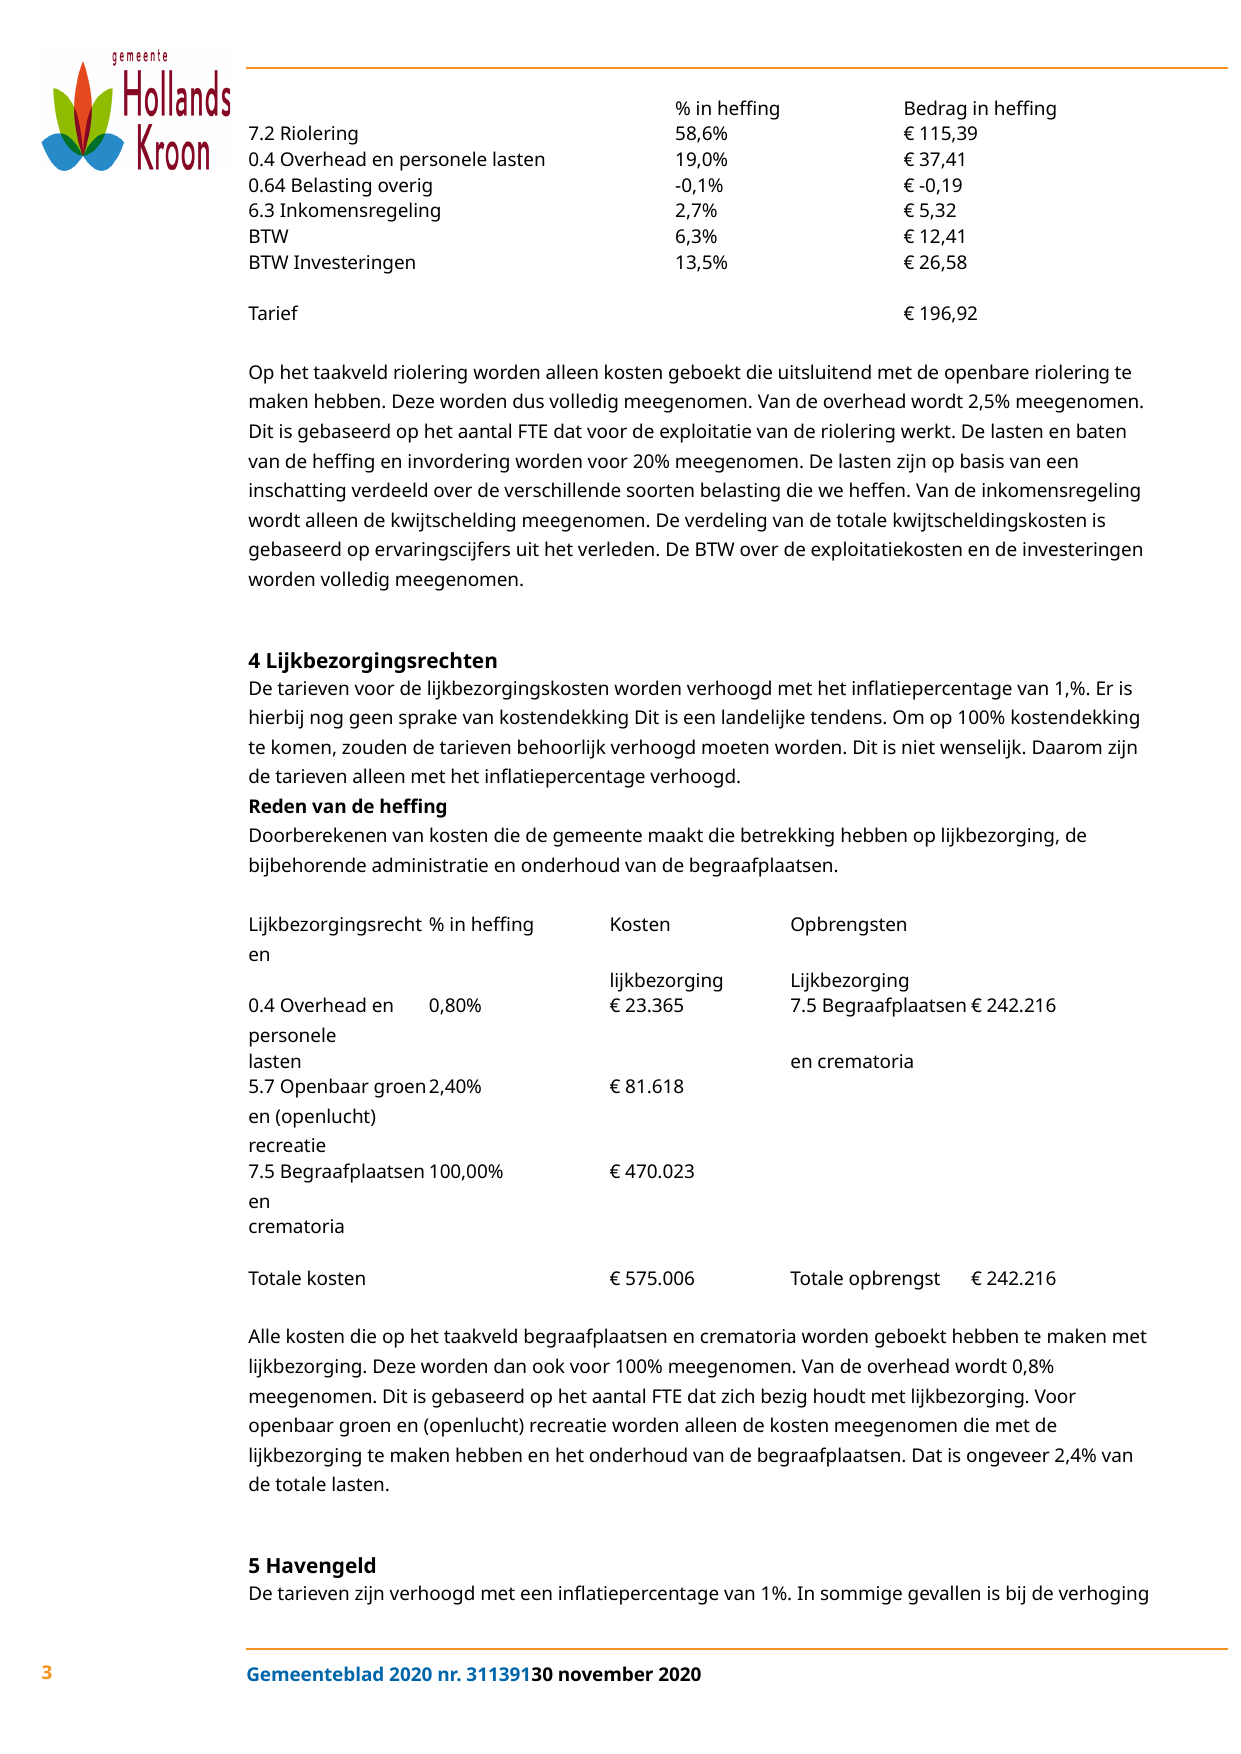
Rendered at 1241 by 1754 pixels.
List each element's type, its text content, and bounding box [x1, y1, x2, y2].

table_cell [609, 1048, 790, 1073]
table_cell [609, 1214, 790, 1239]
table_cell € 12,41 [903, 224, 1152, 249]
text De tarieven zijn verhoogd met een inflatiepercentage van 1%. In sommige gevallen is bij de verhoging [248, 1580, 1152, 1606]
table_cell € -0,19 [903, 172, 1152, 198]
table_cell Bedrag in heffing [903, 95, 1152, 121]
table_cell lijkbezorging [609, 967, 790, 992]
table_cell 6.3 Inkomensregeling [248, 198, 675, 223]
table_cell [675, 301, 903, 326]
table_cell [971, 1240, 1152, 1265]
table_cell 7.2 Riolering [248, 121, 675, 146]
table_cell -0,1% [675, 172, 903, 198]
table_cell € 242.216 [971, 1265, 1152, 1291]
table_cell en crematoria [790, 1048, 971, 1073]
table_cell € 81.618 [609, 1074, 790, 1158]
text De tarieven voor de lijkbezorgingskosten worden verhoogd met het inflatiepercentage van 1,%. Er is hierbij nog geen sprake van kostendekking Dit is een landelijke tendens. Om op 100% kostendekking te komen, zouden de tarieven behoorlijk verhoogd moeten worden. Dit is niet wenselijk. Daarom zijn de tarieven alleen met het inflatiepercentage verhoogd. [248, 675, 1152, 789]
table_cell € 5,32 [903, 198, 1152, 223]
table_cell [429, 1214, 609, 1239]
table_header [971, 911, 1152, 967]
table_cell [248, 1240, 429, 1265]
table_cell [429, 1048, 609, 1073]
table_cell € 470.023 [609, 1159, 790, 1214]
table_cell € 23.365 [609, 993, 790, 1048]
table_cell [248, 95, 675, 121]
table_cell Totale opbrengst [790, 1265, 971, 1291]
table_cell Totale kosten [248, 1265, 429, 1291]
table_header % in heffing [429, 911, 609, 967]
table_cell € 242.216 [971, 993, 1152, 1048]
table_cell [790, 1074, 971, 1158]
text Reden van de heffing [248, 793, 1152, 819]
table_cell [609, 1240, 790, 1265]
table_cell [790, 1240, 971, 1265]
table_cell € 115,39 [903, 121, 1152, 146]
table_cell € 26,58 [903, 249, 1152, 275]
table_cell 0.4 Overhead en personele [248, 993, 429, 1048]
table_cell € 37,41 [903, 146, 1152, 172]
table_cell 6,3% [675, 224, 903, 249]
table_cell [429, 1240, 609, 1265]
table_cell [971, 967, 1152, 992]
table_cell 0.4 Overhead en personele lasten [248, 146, 675, 172]
table_header Kosten [609, 911, 790, 967]
table_cell Lijkbezorging [790, 967, 971, 992]
table_cell Tarief [248, 301, 675, 326]
table_cell [790, 1214, 971, 1239]
table_cell lasten [248, 1048, 429, 1073]
table_cell [248, 275, 675, 301]
table_cell 19,0% [675, 146, 903, 172]
table_cell 0,80% [429, 993, 609, 1048]
text Alle kosten die op het taakveld begraafplaatsen en crematoria worden geboekt hebben te maken met lijkbezorging. Deze worden dan ook voor 100% meegenomen. Van de overhead wordt 0,8% meegenomen. Dit is gebaseerd op het aantal FTE dat zich bezig houdt met lijkbezorging. Voor openbaar groen en (openlucht) recreatie worden alleen de kosten meegenomen die met de lijkbezorging te maken hebben en het onderhoud van de begraafplaatsen. Dat is ongeveer 2,4% van de totale lasten. [248, 1324, 1152, 1497]
table_cell [429, 967, 609, 992]
table_cell [675, 275, 903, 301]
table_cell [971, 1214, 1152, 1239]
table_cell 13,5% [675, 249, 903, 275]
table_cell 100,00% [429, 1159, 609, 1214]
table_cell € 196,92 [903, 301, 1152, 326]
table_header Opbrengsten [790, 911, 971, 967]
table_header Lijkbezorgingsrechten [248, 911, 429, 967]
text Op het taakveld riolering worden alleen kosten geboekt die uitsluitend met de openbare riolering te maken hebben. Deze worden dus volledig meegenomen. Van de overhead wordt 2,5% meegenomen. Dit is gebaseerd op het aantal FTE dat voor de exploitatie van de riolering werkt. De lasten en baten van de heffing en invordering worden voor 20% meegenomen. De lasten zijn op basis van een inschatting verdeeld over de verschillende soorten belasting die we heffen. Van de inkomensregeling wordt alleen de kwijtschelding meegenomen. De verdeling van de totale kwijtscheldingskosten is gebaseerd op ervaringscijfers uit het verleden. De BTW over de exploitatiekosten en de investeringen worden volledig meegenomen. [248, 359, 1152, 592]
table_cell 7.5 Begraafplaatsen [790, 993, 971, 1048]
table_cell € 575.006 [609, 1265, 790, 1291]
table_cell 2,7% [675, 198, 903, 223]
table_cell 0.64 Belasting overig [248, 172, 675, 198]
text Doorberekenen van kosten die de gemeente maakt die betrekking hebben op lijkbezorging, de bijbehorende administratie en onderhoud van de begraafplaatsen. [248, 823, 1152, 878]
picture [41, 47, 231, 172]
table_cell 2,40% [429, 1074, 609, 1158]
text 4 Lijkbezorgingsrechten [248, 646, 1152, 675]
text 5 Havengeld [248, 1552, 1152, 1580]
table_cell 7.5 Begraafplaatsen en [248, 1159, 429, 1214]
table_cell BTW [248, 224, 675, 249]
table_cell 58,6% [675, 121, 903, 146]
table_cell [903, 275, 1152, 301]
table_cell % in heffing [675, 95, 903, 121]
table_cell [971, 1159, 1152, 1214]
table_cell crematoria [248, 1214, 429, 1239]
table_cell [790, 1159, 971, 1214]
table_cell [971, 1074, 1152, 1158]
table_cell 5.7 Openbaar groen en (openlucht) recreatie [248, 1074, 429, 1158]
table_cell [971, 1048, 1152, 1073]
table_cell [429, 1265, 609, 1291]
table_cell BTW Investeringen [248, 249, 675, 275]
table_cell [248, 967, 429, 992]
